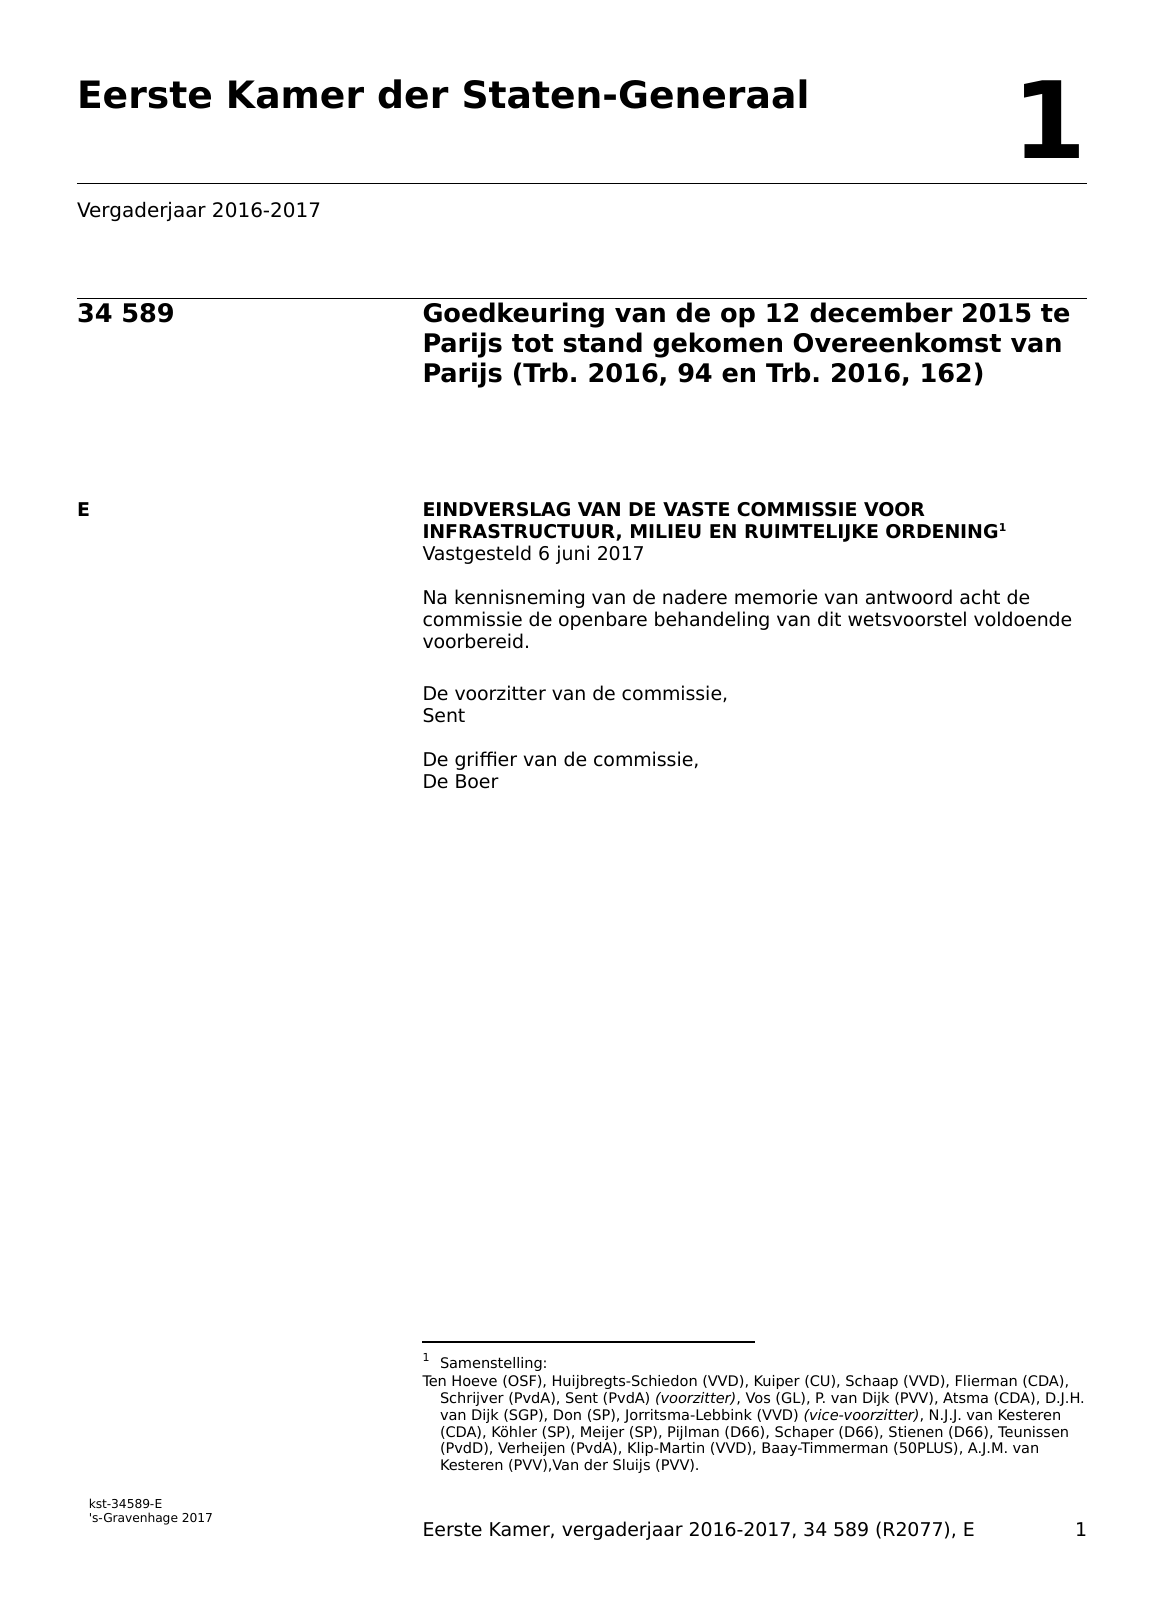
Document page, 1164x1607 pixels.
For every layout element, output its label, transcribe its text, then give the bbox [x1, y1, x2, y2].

text 's-Gravenhage 2017 [88, 1511, 323, 1525]
text Ten Hoeve (OSF), Huijbregts-Schiedon (VVD), Kuiper (CU), Schaap (VVD), Flierman (CDA), Schrijver (PvdA), Sent (PvdA) (voorzitter), Vos (GL), P. van Dijk (PVV), Atsma (CDA), D.J.H. van Dijk (SGP), Don (SP), Jorritsma-Lebbink (VVD) (vice-voorzitter), N.J.J. van Kesteren (CDA), Köhler (SP), Meijer (SP), Pijlman (D66), Schaper (D66), Stienen (D66), Teunissen (PvdD), Verheijen (PvdA), Klip-Martin (VVD), Baay-Timmerman (50PLUS), A.J.M. van Kesteren (PVV),Van der Sluijs (PVV). [422, 1373, 1087, 1474]
text Samenstelling: [422, 1351, 1087, 1373]
subtitle E EINDVERSLAG VAN DE VASTE COMMISSIE VOOR INFRASTRUCTUUR, MILIEU EN RUIMTELIJKE ORDENING [77, 499, 1087, 543]
text kst-34589-E [88, 1497, 323, 1511]
subtitle 34 589 Goedkeuring van de op 12 december 2015 te Parijs tot stand gekomen Overeenkomst van Parijs (Trb. 2016, 94 en Trb. 2016, 162) [77, 299, 1087, 388]
table_cell Vergaderjaar 2016-2017 [77, 184, 1087, 298]
table_header 1 [886, 59, 1087, 183]
text De griffier van de commissie, De Boer [422, 749, 1087, 793]
table_header Eerste Kamer der Staten-Generaal [77, 59, 886, 183]
text Vastgesteld 6 juni 2017 [422, 543, 1087, 565]
text Na kennisneming van de nadere memorie van antwoord acht de commissie de openbare behandeling van dit wetsvoorstel voldoende voorbereid. [422, 587, 1087, 653]
text De voorzitter van de commissie, Sent [422, 683, 1087, 727]
